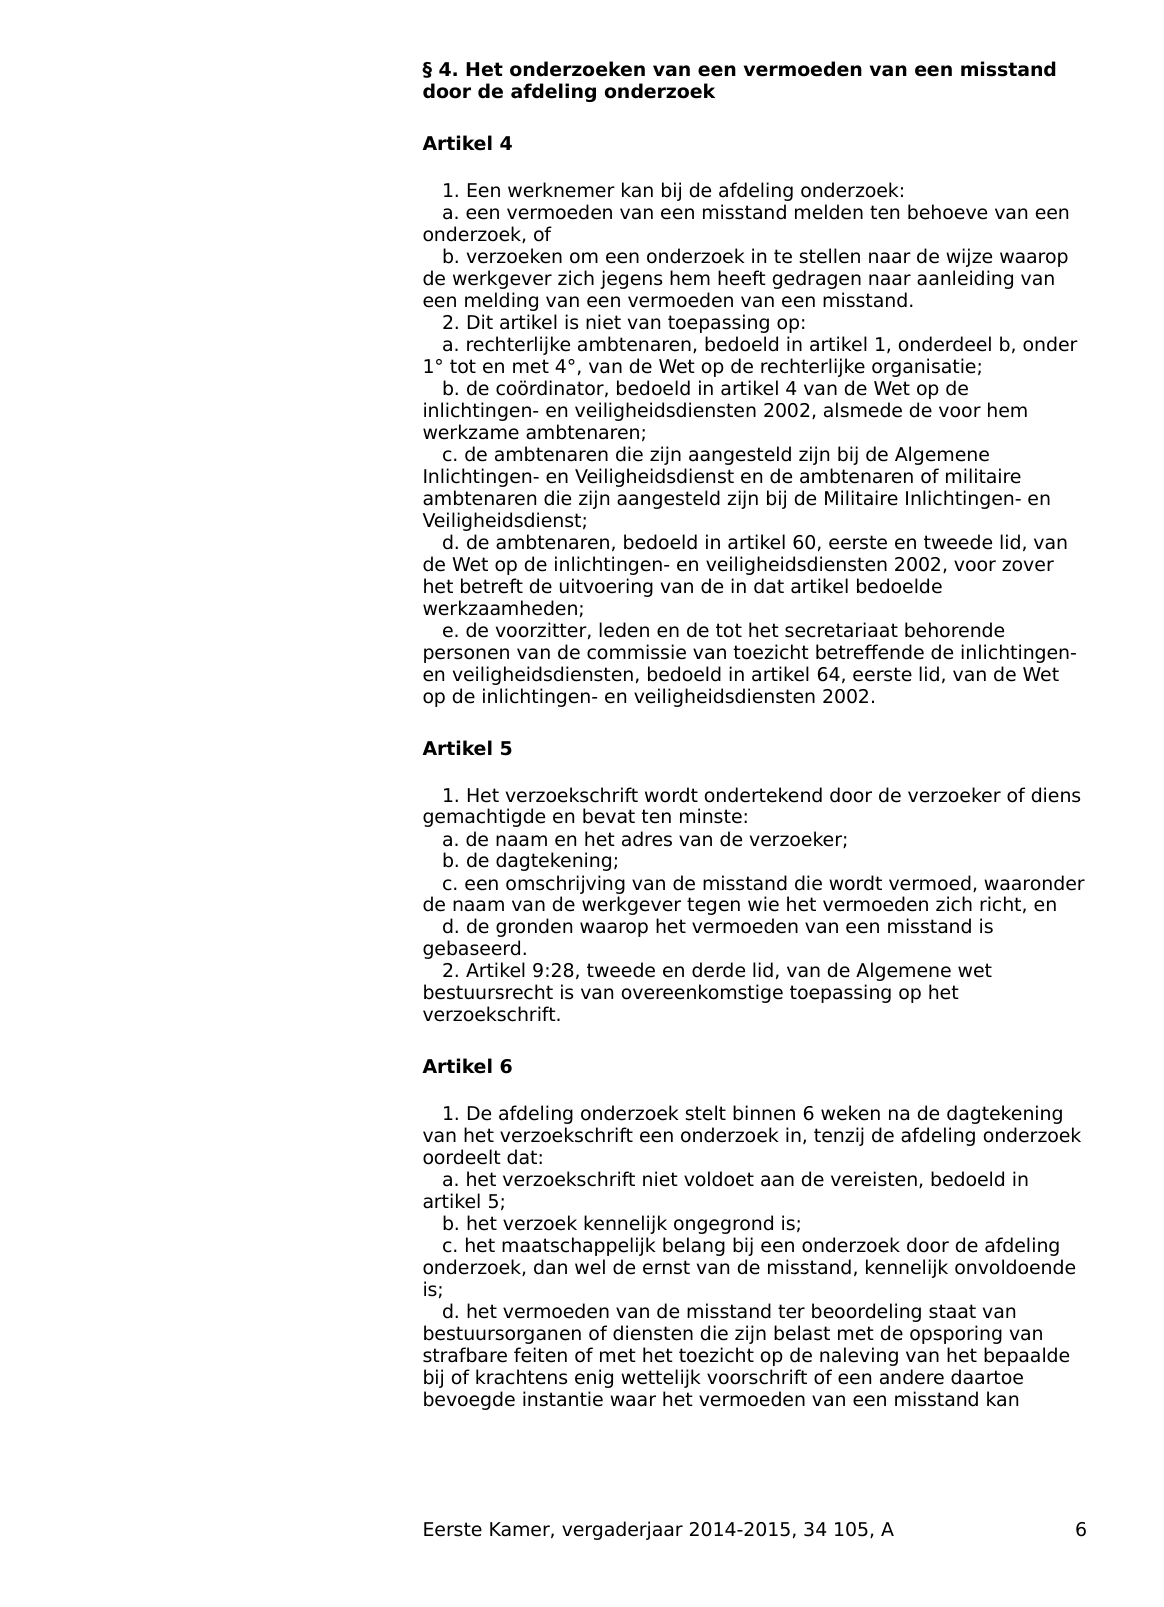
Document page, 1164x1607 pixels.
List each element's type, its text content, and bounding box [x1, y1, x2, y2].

subtitle Artikel 4 [422, 133, 1087, 155]
text a. het verzoekschrift niet voldoet aan de vereisten, bedoeld in artikel 5; [422, 1169, 1087, 1213]
text 1. Het verzoekschrift wordt ondertekend door de verzoeker of diens gemachtigde en bevat ten minste: [422, 784, 1087, 828]
text c. de ambtenaren die zijn aangesteld zijn bij de Algemene Inlichtingen- en Veiligheidsdienst en de ambtenaren of militaire ambtenaren die zijn aangesteld zijn bij de Militaire Inlichtingen- en Veiligheidsdienst; [422, 444, 1087, 532]
text b. het verzoek kennelijk ongegrond is; [422, 1213, 1087, 1235]
text c. een omschrijving van de misstand die wordt vermoed, waaronder de naam van de werkgever tegen wie het vermoeden zich richt, en [422, 872, 1087, 916]
subtitle Artikel 5 [422, 737, 1087, 759]
text d. het vermoeden van de misstand ter beoordeling staat van bestuursorganen of diensten die zijn belast met de opsporing van strafbare feiten of met het toezicht op de naleving van het bepaalde bij of krachtens enig wettelijk voorschrift of een andere daartoe bevoegde instantie waar het vermoeden van een misstand kan [422, 1301, 1087, 1411]
text 1. De afdeling onderzoek stelt binnen 6 weken na de dagtekening van het verzoekschrift een onderzoek in, tenzij de afdeling onderzoek oordeelt dat: [422, 1103, 1087, 1169]
subtitle Artikel 6 [422, 1056, 1087, 1078]
text d. de ambtenaren, bedoeld in artikel 60, eerste en tweede lid, van de Wet op de inlichtingen- en veiligheidsdiensten 2002, voor zover het betreft de uitvoering van de in dat artikel bedoelde werkzaamheden; [422, 532, 1087, 619]
text 2. Artikel 9:28, tweede en derde lid, van de Algemene wet bestuursrecht is van overeenkomstige toepassing op het verzoekschrift. [422, 960, 1087, 1026]
text 1. Een werknemer kan bij de afdeling onderzoek: [422, 180, 1087, 202]
text c. het maatschappelijk belang bij een onderzoek door de afdeling onderzoek, dan wel de ernst van de misstand, kennelijk onvoldoende is; [422, 1235, 1087, 1301]
text b. de dagtekening; [422, 850, 1087, 872]
text b. de coördinator, bedoeld in artikel 4 van de Wet op de inlichtingen- en veiligheidsdiensten 2002, alsmede de voor hem werkzame ambtenaren; [422, 378, 1087, 444]
text e. de voorzitter, leden en de tot het secretariaat behorende personen van de commissie van toezicht betreffende de inlichtingen- en veiligheidsdiensten, bedoeld in artikel 64, eerste lid, van de Wet op de inlichtingen- en veiligheidsdiensten 2002. [422, 619, 1087, 707]
text b. verzoeken om een onderzoek in te stellen naar de wijze waarop de werkgever zich jegens hem heeft gedragen naar aanleiding van een melding van een vermoeden van een misstand. [422, 246, 1087, 312]
text 2. Dit artikel is niet van toepassing op: [422, 312, 1087, 334]
subtitle § 4. Het onderzoeken van een vermoeden van een misstand door de afdeling onderzoek [422, 59, 1087, 103]
text a. de naam en het adres van de verzoeker; [422, 828, 1087, 850]
text a. rechterlijke ambtenaren, bedoeld in artikel 1, onderdeel b, onder 1° tot en met 4°, van de Wet op de rechterlijke organisatie; [422, 334, 1087, 378]
text a. een vermoeden van een misstand melden ten behoeve van een onderzoek, of [422, 202, 1087, 246]
text d. de gronden waarop het vermoeden van een misstand is gebaseerd. [422, 916, 1087, 960]
